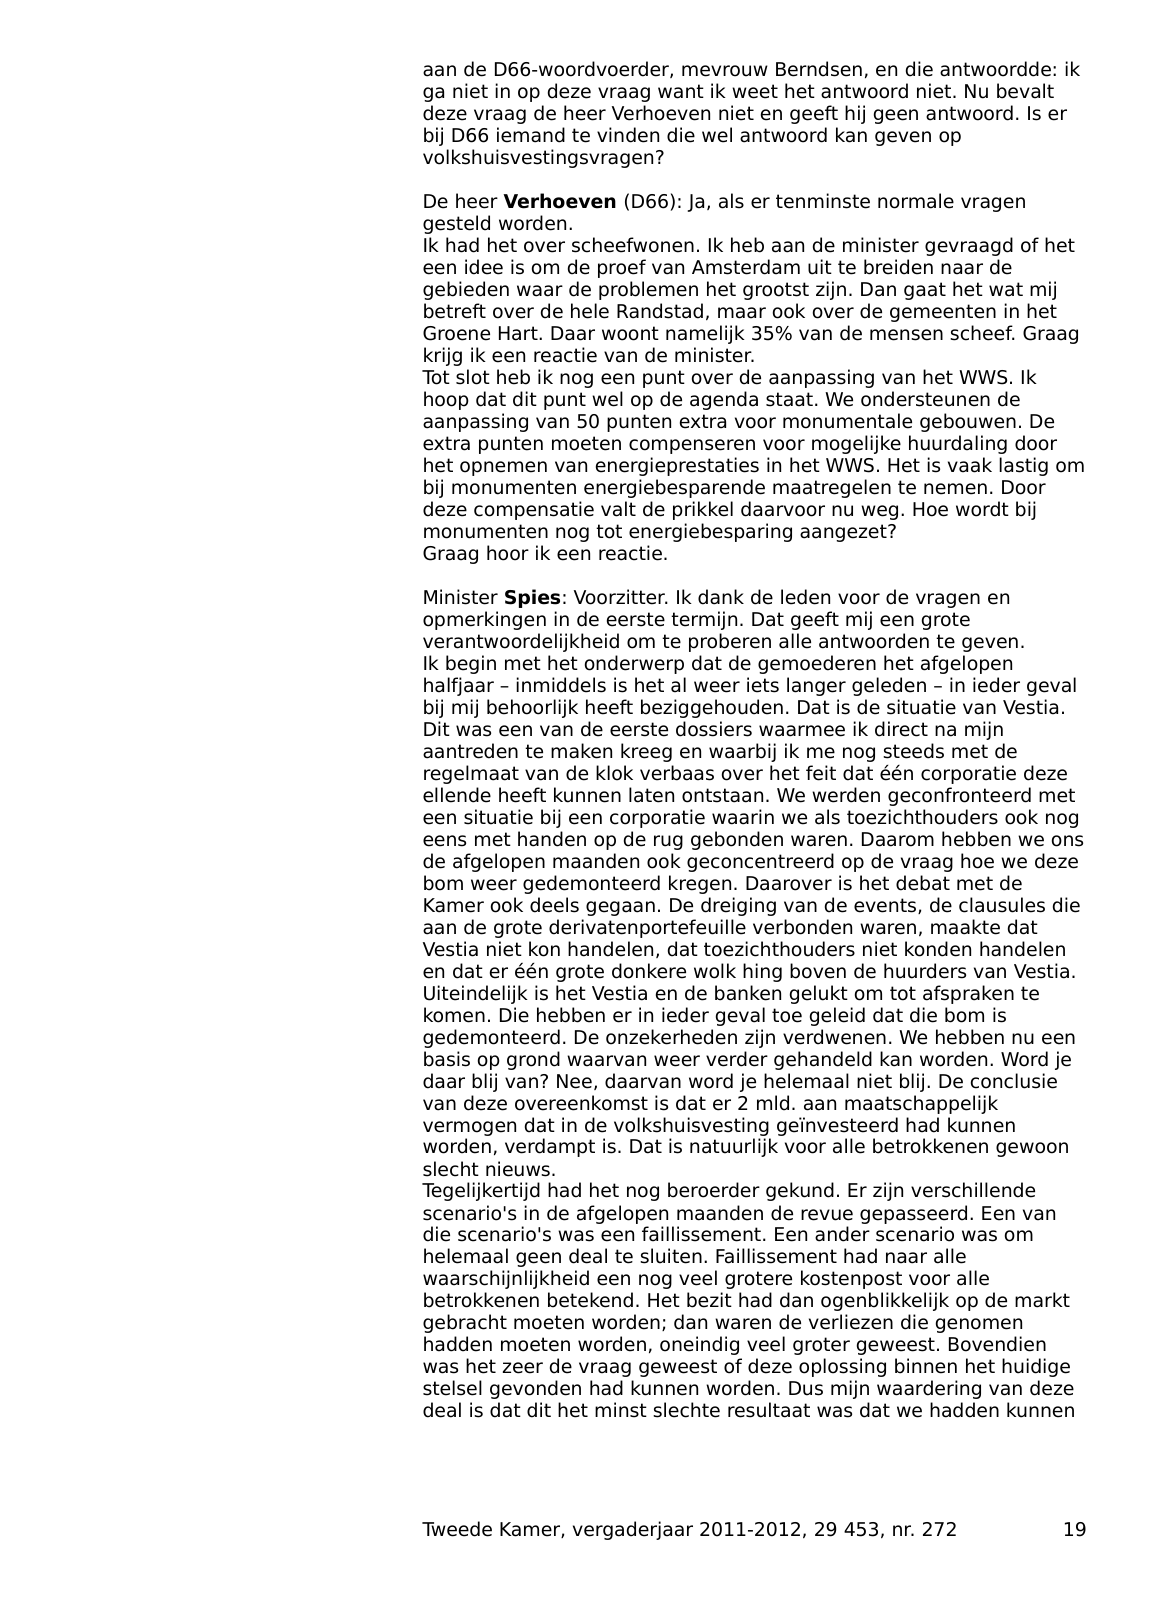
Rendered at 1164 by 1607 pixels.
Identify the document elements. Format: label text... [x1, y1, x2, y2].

text Tot slot heb ik nog een punt over de aanpassing van het WWS. Ik hoop dat dit punt wel op de agenda staat. We ondersteunen de aanpassing van 50 punten extra voor monumentale gebouwen. De extra punten moeten compenseren voor mogelijke huurdaling door het opnemen van energieprestaties in het WWS. Het is vaak lastig om bij monumenten energiebesparende maatregelen te nemen. Door deze compensatie valt de prikkel daarvoor nu weg. Hoe wordt bij monumenten nog tot energiebesparing aangezet? [422, 367, 1087, 543]
text Tegelijkertijd had het nog beroerder gekund. Er zijn verschillende scenario's in de afgelopen maanden de revue gepasseerd. Een van die scenario's was een faillissement. Een ander scenario was om helemaal geen deal te sluiten. Faillissement had naar alle waarschijnlijkheid een nog veel grotere kostenpost voor alle betrokkenen betekend. Het bezit had dan ogenblikkelijk op de markt gebracht moeten worden; dan waren de verliezen die genomen hadden moeten worden, oneindig veel groter geweest. Bovendien was het zeer de vraag geweest of deze oplossing binnen het huidige stelsel gevonden had kunnen worden. Dus mijn waardering van deze deal is dat dit het minst slechte resultaat was dat we hadden kunnen [422, 1180, 1087, 1422]
text Graag hoor ik een reactie. [422, 543, 1087, 565]
text Ik begin met het onderwerp dat de gemoederen het afgelopen halfjaar – inmiddels is het al weer iets langer geleden – in ieder geval bij mij behoorlijk heeft beziggehouden. Dat is de situatie van Vestia. Dit was een van de eerste dossiers waarmee ik direct na mijn aantreden te maken kreeg en waarbij ik me nog steeds met de regelmaat van de klok verbaas over het feit dat één corporatie deze ellende heeft kunnen laten ontstaan. We werden geconfronteerd met een situatie bij een corporatie waarin we als toezichthouders ook nog eens met handen op de rug gebonden waren. Daarom hebben we ons de afgelopen maanden ook geconcentreerd op de vraag hoe we deze bom weer gedemonteerd kregen. Daarover is het debat met de Kamer ook deels gegaan. De dreiging van de events, de clausules die aan de grote derivatenportefeuille verbonden waren, maakte dat Vestia niet kon handelen, dat toezichthouders niet konden handelen en dat er één grote donkere wolk hing boven de huurders van Vestia. Uiteindelijk is het Vestia en de banken gelukt om tot afspraken te komen. Die hebben er in ieder geval toe geleid dat die bom is gedemonteerd. De onzekerheden zijn verdwenen. We hebben nu een basis op grond waarvan weer verder gehandeld kan worden. Word je daar blij van? Nee, daarvan word je helemaal niet blij. De conclusie van deze overeenkomst is dat er 2 mld. aan maatschappelijk vermogen dat in de volkshuisvesting geïnvesteerd had kunnen worden, verdampt is. Dat is natuurlijk voor alle betrokkenen gewoon slecht nieuws. [422, 653, 1087, 1180]
text Minister Spies: Voorzitter. Ik dank de leden voor de vragen en opmerkingen in de eerste termijn. Dat geeft mij een grote verantwoordelijkheid om te proberen alle antwoorden te geven. [422, 587, 1087, 653]
text De heer Verhoeven (D66): Ja, als er tenminste normale vragen gesteld worden. [422, 191, 1087, 235]
text aan de D66-woordvoerder, mevrouw Berndsen, en die antwoordde: ik ga niet in op deze vraag want ik weet het antwoord niet. Nu bevalt deze vraag de heer Verhoeven niet en geeft hij geen antwoord. Is er bij D66 iemand te vinden die wel antwoord kan geven op volkshuisvestingsvragen? [422, 59, 1087, 169]
text Ik had het over scheefwonen. Ik heb aan de minister gevraagd of het een idee is om de proef van Amsterdam uit te breiden naar de gebieden waar de problemen het grootst zijn. Dan gaat het wat mij betreft over de hele Randstad, maar ook over de gemeenten in het Groene Hart. Daar woont namelijk 35% van de mensen scheef. Graag krijg ik een reactie van de minister. [422, 235, 1087, 367]
